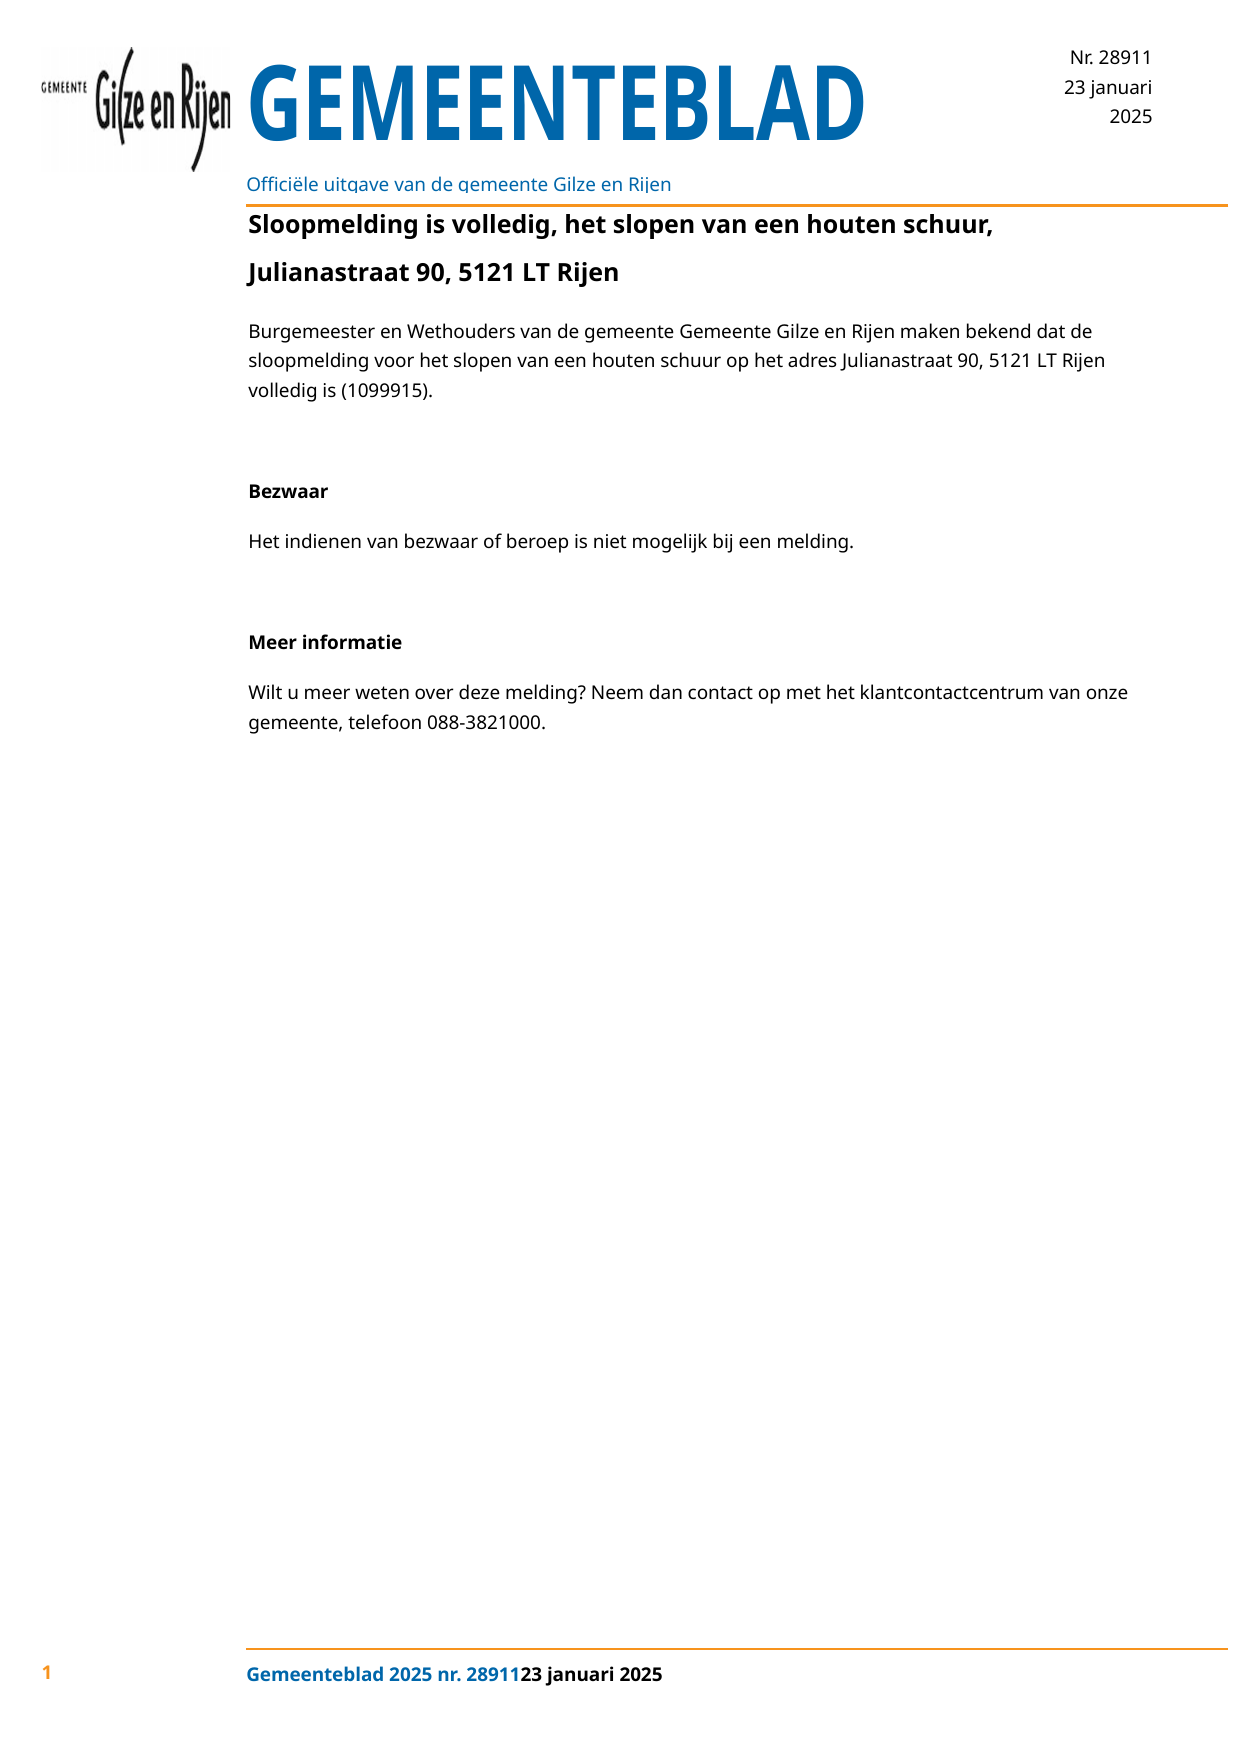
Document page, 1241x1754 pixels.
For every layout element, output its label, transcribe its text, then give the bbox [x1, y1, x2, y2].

text Sloopmelding is volledig, het slopen van een houten schuur, Julianastraat 90, 5121 LT Rijen [248, 207, 1152, 288]
text Meer informatie [248, 629, 1152, 655]
text Wilt u meer weten over deze melding? Neem dan contact op met het klantcontactcentrum van onze gemeente, telefoon 088-3821000. [248, 679, 1152, 735]
text Burgemeester en Wethouders van de gemeente Gemeente Gilze en Rijen maken bekend dat de sloopmelding voor het slopen van een houten schuur op het adres Julianastraat 90, 5121 LT Rijen volledig is (1099915). [248, 318, 1152, 403]
text Bezwaar [248, 478, 1152, 504]
text Het indienen van bezwaar of beroep is niet mogelijk bij een melding. [248, 528, 1152, 554]
picture [41, 47, 231, 172]
